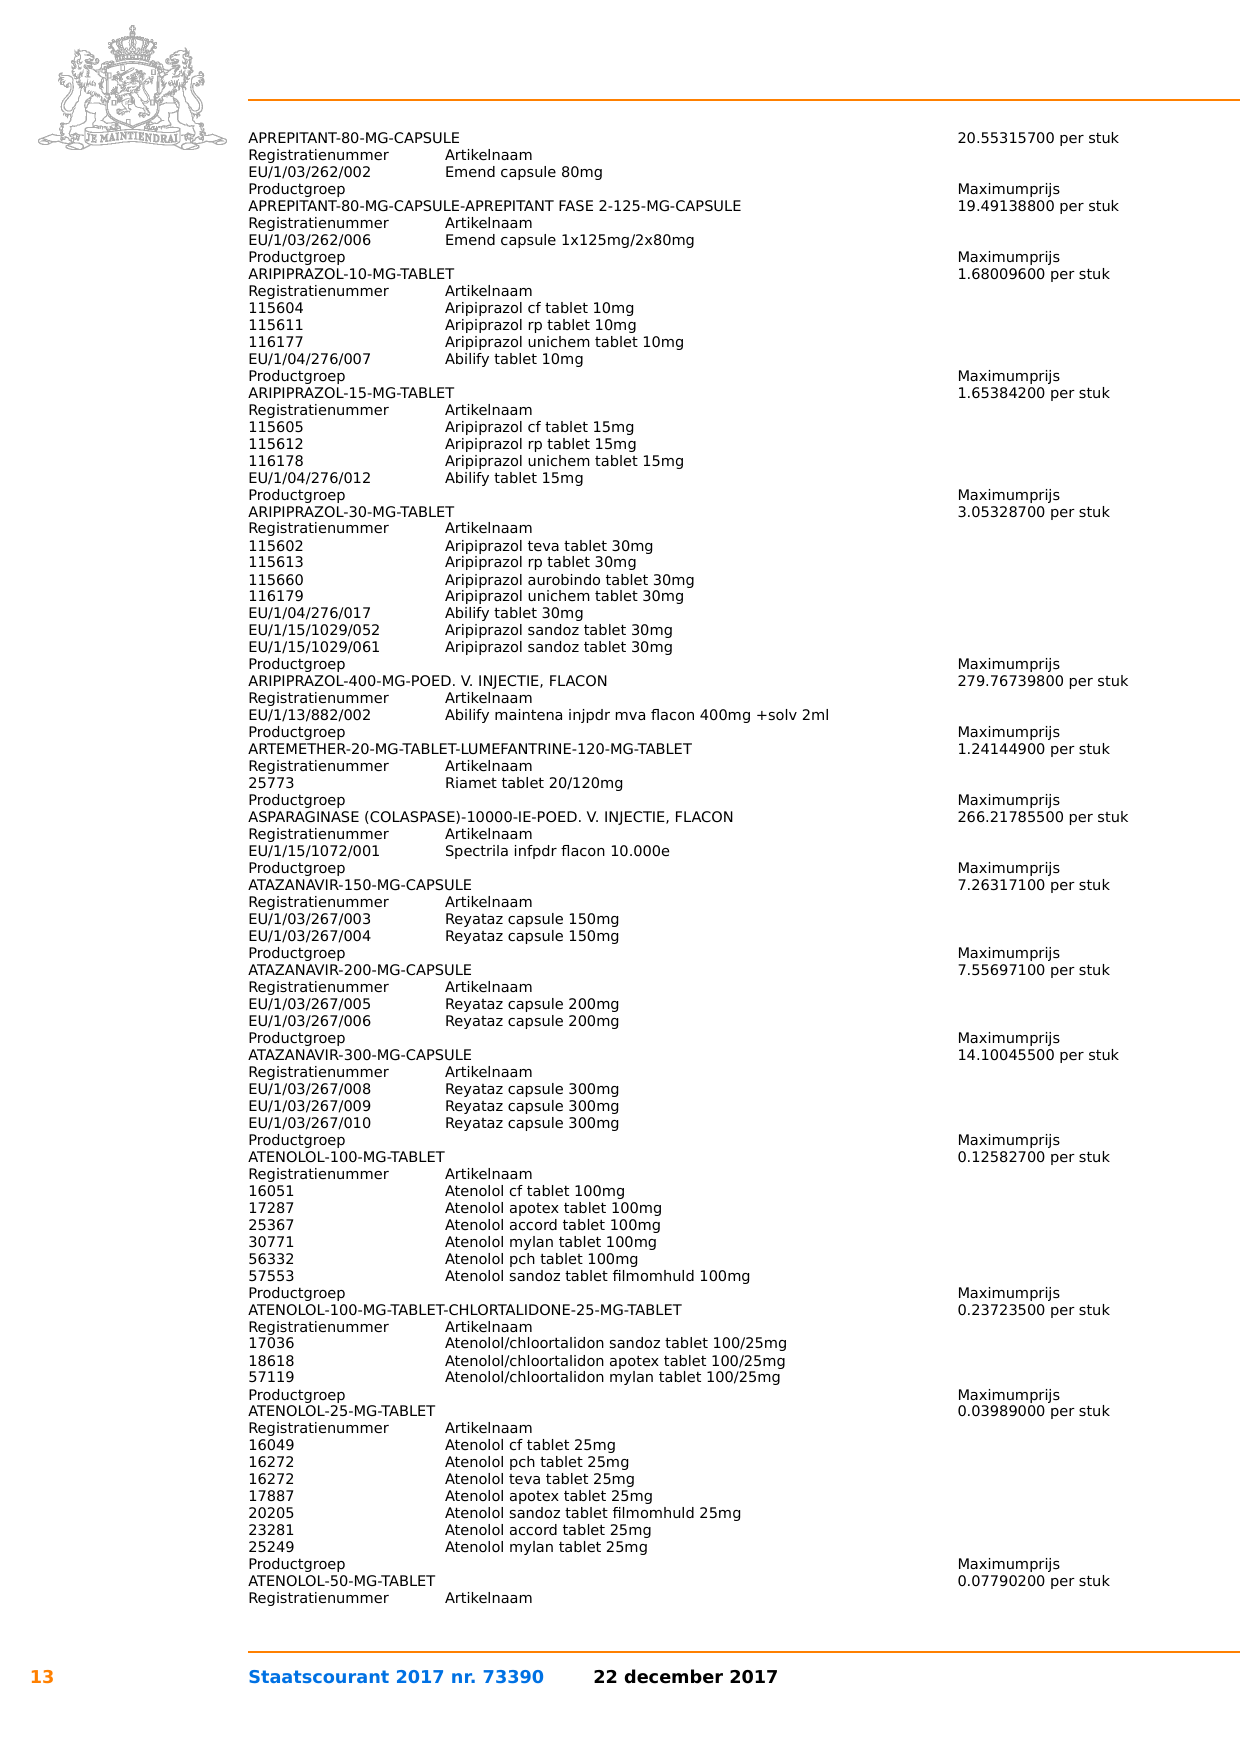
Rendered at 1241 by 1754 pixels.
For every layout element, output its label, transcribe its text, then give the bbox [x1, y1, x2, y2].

table_cell [951, 351, 1163, 368]
table_cell [439, 792, 951, 809]
table_cell [951, 1471, 1163, 1488]
table_cell Artikelnaam [439, 1420, 951, 1437]
table_cell [439, 1386, 951, 1403]
table_cell 16272 [248, 1454, 439, 1471]
table_cell Registratienummer [248, 1590, 439, 1607]
table_cell Atenolol/chloortalidon mylan tablet 100/25mg [439, 1369, 951, 1386]
table_cell 17287 [248, 1200, 439, 1217]
table_cell Spectrila infpdr flacon 10.000e [439, 843, 951, 860]
table_cell [951, 1217, 1163, 1233]
table_cell 1.65384200 per stuk [951, 385, 1163, 402]
table_cell [439, 1132, 951, 1149]
table_cell Productgroep [248, 181, 439, 198]
table_cell Emend capsule 80mg [439, 164, 951, 181]
table_cell Maximumprijs [951, 368, 1163, 384]
table_cell [951, 1166, 1163, 1183]
table_cell [951, 707, 1163, 724]
table_cell Aripiprazol teva tablet 30mg [439, 538, 951, 554]
table_cell 18618 [248, 1353, 439, 1369]
table_cell [439, 724, 951, 741]
table_cell 279.76739800 per stuk [951, 673, 1163, 690]
table_cell [951, 215, 1163, 232]
table_cell [951, 317, 1163, 334]
table_cell Artikelnaam [439, 1319, 951, 1335]
table_cell Artikelnaam [439, 894, 951, 911]
table_cell Atenolol mylan tablet 100mg [439, 1234, 951, 1251]
table_cell Atenolol sandoz tablet filmomhuld 100mg [439, 1268, 951, 1284]
table_cell Registratienummer [248, 826, 439, 843]
table_cell 7.55697100 per stuk [951, 962, 1163, 979]
table_cell Registratienummer [248, 894, 439, 911]
table_cell [951, 571, 1163, 588]
table_cell Registratienummer [248, 1319, 439, 1335]
table_cell Registratienummer [248, 283, 439, 300]
table_cell Maximumprijs [951, 860, 1163, 877]
table_cell Aripiprazol aurobindo tablet 30mg [439, 571, 951, 588]
table_cell EU/1/03/262/006 [248, 232, 439, 249]
table_cell Productgroep [248, 792, 439, 809]
table_cell Maximumprijs [951, 1556, 1163, 1573]
table_cell Artikelnaam [439, 283, 951, 300]
table_cell EU/1/04/276/017 [248, 605, 439, 622]
table_cell Productgroep [248, 1386, 439, 1403]
table_cell 115605 [248, 419, 439, 436]
table_cell [439, 249, 951, 266]
table_cell [951, 334, 1163, 351]
table_cell Productgroep [248, 1030, 439, 1047]
table_cell ATAZANAVIR-300-MG-CAPSULE [248, 1047, 951, 1064]
table_cell Reyataz capsule 300mg [439, 1115, 951, 1132]
table_cell Artikelnaam [439, 1590, 951, 1607]
table_cell [951, 843, 1163, 860]
table_cell [951, 605, 1163, 622]
table_cell 266.21785500 per stuk [951, 809, 1163, 826]
table_cell EU/1/03/267/008 [248, 1081, 439, 1098]
table_cell [951, 1522, 1163, 1539]
table_cell [951, 588, 1163, 605]
table_cell Atenolol apotex tablet 100mg [439, 1200, 951, 1217]
table_cell EU/1/03/267/005 [248, 996, 439, 1013]
table_cell 20205 [248, 1505, 439, 1522]
table_cell [951, 1505, 1163, 1522]
table_cell ASPARAGINASE (COLASPASE)-10000-IE-POED. V. INJECTIE, FLACON [248, 809, 951, 826]
table_cell [951, 419, 1163, 436]
table_cell [951, 283, 1163, 300]
table_cell [951, 1251, 1163, 1267]
table_cell [951, 1590, 1163, 1607]
table_cell 7.26317100 per stuk [951, 877, 1163, 894]
table_cell Atenolol pch tablet 25mg [439, 1454, 951, 1471]
table_cell [951, 402, 1163, 418]
table_cell Reyataz capsule 300mg [439, 1098, 951, 1115]
table_cell ARIPIPRAZOL-400-MG-POED. V. INJECTIE, FLACON [248, 673, 951, 690]
table_cell [951, 1420, 1163, 1437]
table_cell [951, 1268, 1163, 1284]
table_cell Registratienummer [248, 520, 439, 537]
table_cell [439, 486, 951, 503]
table_cell EU/1/03/267/009 [248, 1098, 439, 1115]
table_cell [951, 164, 1163, 181]
table_cell Registratienummer [248, 1420, 439, 1437]
table_cell [951, 826, 1163, 843]
table_cell Artikelnaam [439, 147, 951, 164]
table_cell Productgroep [248, 486, 439, 503]
table_cell [951, 520, 1163, 537]
table_cell EU/1/15/1029/052 [248, 622, 439, 639]
table_cell Artikelnaam [439, 215, 951, 232]
table_cell [439, 368, 951, 384]
table_cell 57119 [248, 1369, 439, 1386]
table_cell [951, 453, 1163, 469]
table_cell [951, 436, 1163, 452]
table_cell Artikelnaam [439, 402, 951, 418]
table_cell [951, 928, 1163, 945]
table_cell 25773 [248, 775, 439, 792]
table_cell Abilify tablet 15mg [439, 470, 951, 486]
table_cell 115660 [248, 571, 439, 588]
table_cell Artikelnaam [439, 1064, 951, 1081]
table_cell 56332 [248, 1251, 439, 1267]
table_cell Artikelnaam [439, 979, 951, 996]
table_cell Aripiprazol unichem tablet 15mg [439, 453, 951, 469]
table_cell 25249 [248, 1539, 439, 1556]
table_cell [951, 1335, 1163, 1352]
table_cell [951, 232, 1163, 249]
table_cell 115604 [248, 300, 439, 317]
table_cell EU/1/03/267/004 [248, 928, 439, 945]
table_cell 17036 [248, 1335, 439, 1352]
table_cell EU/1/04/276/007 [248, 351, 439, 368]
table_cell [951, 470, 1163, 486]
picture [38, 25, 227, 150]
table_cell Abilify tablet 10mg [439, 351, 951, 368]
table_cell EU/1/03/262/002 [248, 164, 439, 181]
table_cell 16272 [248, 1471, 439, 1488]
table_cell Atenolol/chloortalidon sandoz tablet 100/25mg [439, 1335, 951, 1352]
table_cell Aripiprazol cf tablet 10mg [439, 300, 951, 317]
table_cell Maximumprijs [951, 724, 1163, 741]
table_cell 116177 [248, 334, 439, 351]
table_cell Atenolol cf tablet 25mg [439, 1437, 951, 1454]
table_cell 57553 [248, 1268, 439, 1284]
table_cell Productgroep [248, 945, 439, 962]
table_cell 116179 [248, 588, 439, 605]
table_cell Registratienummer [248, 402, 439, 418]
table_cell Aripiprazol unichem tablet 30mg [439, 588, 951, 605]
table_cell 25367 [248, 1217, 439, 1233]
table_cell ARIPIPRAZOL-30-MG-TABLET [248, 504, 951, 520]
table_cell [439, 1556, 951, 1573]
table_cell Abilify maintena injpdr mva flacon 400mg +solv 2ml [439, 707, 951, 724]
table_cell Abilify tablet 30mg [439, 605, 951, 622]
table_cell [951, 1488, 1163, 1505]
table_cell Registratienummer [248, 1166, 439, 1183]
table_cell Atenolol sandoz tablet filmomhuld 25mg [439, 1505, 951, 1522]
table_cell Reyataz capsule 200mg [439, 996, 951, 1013]
table_cell Registratienummer [248, 147, 439, 164]
table_cell Maximumprijs [951, 1132, 1163, 1149]
table_cell Aripiprazol rp tablet 30mg [439, 554, 951, 571]
table_cell [951, 1353, 1163, 1369]
table_cell 17887 [248, 1488, 439, 1505]
table_cell Atenolol mylan tablet 25mg [439, 1539, 951, 1556]
table_cell Atenolol teva tablet 25mg [439, 1471, 951, 1488]
table_cell ATENOLOL-100-MG-TABLET [248, 1149, 951, 1166]
table_cell Aripiprazol rp tablet 10mg [439, 317, 951, 334]
table_cell [951, 894, 1163, 911]
table_cell [439, 1030, 951, 1047]
table_cell 115611 [248, 317, 439, 334]
table_cell Productgroep [248, 1285, 439, 1301]
table_cell [439, 181, 951, 198]
table_cell Registratienummer [248, 1064, 439, 1081]
table_cell 19.49138800 per stuk [951, 198, 1163, 215]
table_cell Riamet tablet 20/120mg [439, 775, 951, 792]
table_cell Productgroep [248, 724, 439, 741]
table_cell [951, 1437, 1163, 1454]
table_cell Maximumprijs [951, 1030, 1163, 1047]
table_cell [951, 639, 1163, 656]
table_cell Maximumprijs [951, 1285, 1163, 1301]
table_cell 20.55315700 per stuk [951, 130, 1163, 147]
table_cell Aripiprazol rp tablet 15mg [439, 436, 951, 452]
table_cell [951, 554, 1163, 571]
table_cell ATAZANAVIR-150-MG-CAPSULE [248, 877, 951, 894]
table_cell Artikelnaam [439, 758, 951, 775]
table_cell [951, 1183, 1163, 1199]
table_cell Atenolol/chloortalidon apotex tablet 100/25mg [439, 1353, 951, 1369]
table_cell Maximumprijs [951, 249, 1163, 266]
table_cell 14.10045500 per stuk [951, 1047, 1163, 1064]
table_cell Atenolol cf tablet 100mg [439, 1183, 951, 1199]
table_cell [951, 775, 1163, 792]
table_cell Artikelnaam [439, 690, 951, 707]
table_cell Productgroep [248, 368, 439, 384]
table_cell Maximumprijs [951, 945, 1163, 962]
table_cell 23281 [248, 1522, 439, 1539]
table_cell [951, 1115, 1163, 1132]
table_cell Artikelnaam [439, 520, 951, 537]
table_cell [951, 911, 1163, 928]
table_cell Reyataz capsule 200mg [439, 1013, 951, 1030]
table_cell ARTEMETHER-20-MG-TABLET-LUMEFANTRINE-120-MG-TABLET [248, 741, 951, 758]
table_cell [951, 1319, 1163, 1335]
table_cell ARIPIPRAZOL-15-MG-TABLET [248, 385, 951, 402]
table_cell Artikelnaam [439, 1166, 951, 1183]
table_cell Aripiprazol cf tablet 15mg [439, 419, 951, 436]
table_cell 16049 [248, 1437, 439, 1454]
table_cell 1.24144900 per stuk [951, 741, 1163, 758]
table_cell [951, 690, 1163, 707]
table_cell ATAZANAVIR-200-MG-CAPSULE [248, 962, 951, 979]
table_cell ATENOLOL-50-MG-TABLET [248, 1573, 951, 1590]
table_cell Maximumprijs [951, 656, 1163, 673]
table_cell Atenolol pch tablet 100mg [439, 1251, 951, 1267]
table_cell Artikelnaam [439, 826, 951, 843]
table_cell 0.12582700 per stuk [951, 1149, 1163, 1166]
table_cell EU/1/03/267/010 [248, 1115, 439, 1132]
table_cell [439, 1285, 951, 1301]
table_cell Productgroep [248, 1556, 439, 1573]
table_cell Aripiprazol sandoz tablet 30mg [439, 639, 951, 656]
table_cell EU/1/03/267/006 [248, 1013, 439, 1030]
table_cell [951, 1064, 1163, 1081]
table_cell [951, 996, 1163, 1013]
table_cell [951, 1369, 1163, 1386]
table_cell 115612 [248, 436, 439, 452]
table_cell [951, 758, 1163, 775]
table_cell Reyataz capsule 150mg [439, 928, 951, 945]
table_cell Atenolol accord tablet 25mg [439, 1522, 951, 1539]
table_cell [951, 1098, 1163, 1115]
table_cell Productgroep [248, 656, 439, 673]
table_cell [951, 1234, 1163, 1251]
table_cell Reyataz capsule 300mg [439, 1081, 951, 1098]
table_cell 0.03989000 per stuk [951, 1403, 1163, 1420]
table_cell Productgroep [248, 249, 439, 266]
table_cell Aripiprazol sandoz tablet 30mg [439, 622, 951, 639]
table_cell ARIPIPRAZOL-10-MG-TABLET [248, 266, 951, 283]
table_cell [439, 656, 951, 673]
table_cell Registratienummer [248, 758, 439, 775]
table_cell ATENOLOL-25-MG-TABLET [248, 1403, 951, 1420]
table_cell Maximumprijs [951, 486, 1163, 503]
table_cell 16051 [248, 1183, 439, 1199]
table_cell Reyataz capsule 150mg [439, 911, 951, 928]
table_cell Productgroep [248, 1132, 439, 1149]
table_cell [951, 1081, 1163, 1098]
table_cell APREPITANT-80-MG-CAPSULE [248, 130, 951, 147]
table_cell [951, 538, 1163, 554]
table_cell EU/1/15/1029/061 [248, 639, 439, 656]
table_cell [951, 1013, 1163, 1030]
table_cell Atenolol apotex tablet 25mg [439, 1488, 951, 1505]
table_cell EU/1/03/267/003 [248, 911, 439, 928]
table_cell 115613 [248, 554, 439, 571]
table_cell [951, 300, 1163, 317]
table_cell Productgroep [248, 860, 439, 877]
table_cell Maximumprijs [951, 181, 1163, 198]
table_cell EU/1/04/276/012 [248, 470, 439, 486]
table_cell 0.23723500 per stuk [951, 1301, 1163, 1318]
table_cell [951, 1539, 1163, 1556]
table_cell Aripiprazol unichem tablet 10mg [439, 334, 951, 351]
table_cell Atenolol accord tablet 100mg [439, 1217, 951, 1233]
table_cell Registratienummer [248, 979, 439, 996]
table_cell Emend capsule 1x125mg/2x80mg [439, 232, 951, 249]
table_cell 3.05328700 per stuk [951, 504, 1163, 520]
table_cell [439, 860, 951, 877]
table_cell [951, 147, 1163, 164]
table_cell ATENOLOL-100-MG-TABLET-CHLORTALIDONE-25-MG-TABLET [248, 1301, 951, 1318]
table_cell EU/1/13/882/002 [248, 707, 439, 724]
table_cell 30771 [248, 1234, 439, 1251]
table_cell Registratienummer [248, 215, 439, 232]
table_cell [439, 945, 951, 962]
table_cell EU/1/15/1072/001 [248, 843, 439, 860]
table_cell Maximumprijs [951, 792, 1163, 809]
table_cell [951, 1200, 1163, 1217]
table_cell 0.07790200 per stuk [951, 1573, 1163, 1590]
table_cell 1.68009600 per stuk [951, 266, 1163, 283]
table_cell Registratienummer [248, 690, 439, 707]
table_cell APREPITANT-80-MG-CAPSULE-APREPITANT FASE 2-125-MG-CAPSULE [248, 198, 951, 215]
table_cell 115602 [248, 538, 439, 554]
table_cell [951, 622, 1163, 639]
table_cell [951, 1454, 1163, 1471]
table_cell 116178 [248, 453, 439, 469]
table_cell [951, 979, 1163, 996]
table_cell Maximumprijs [951, 1386, 1163, 1403]
